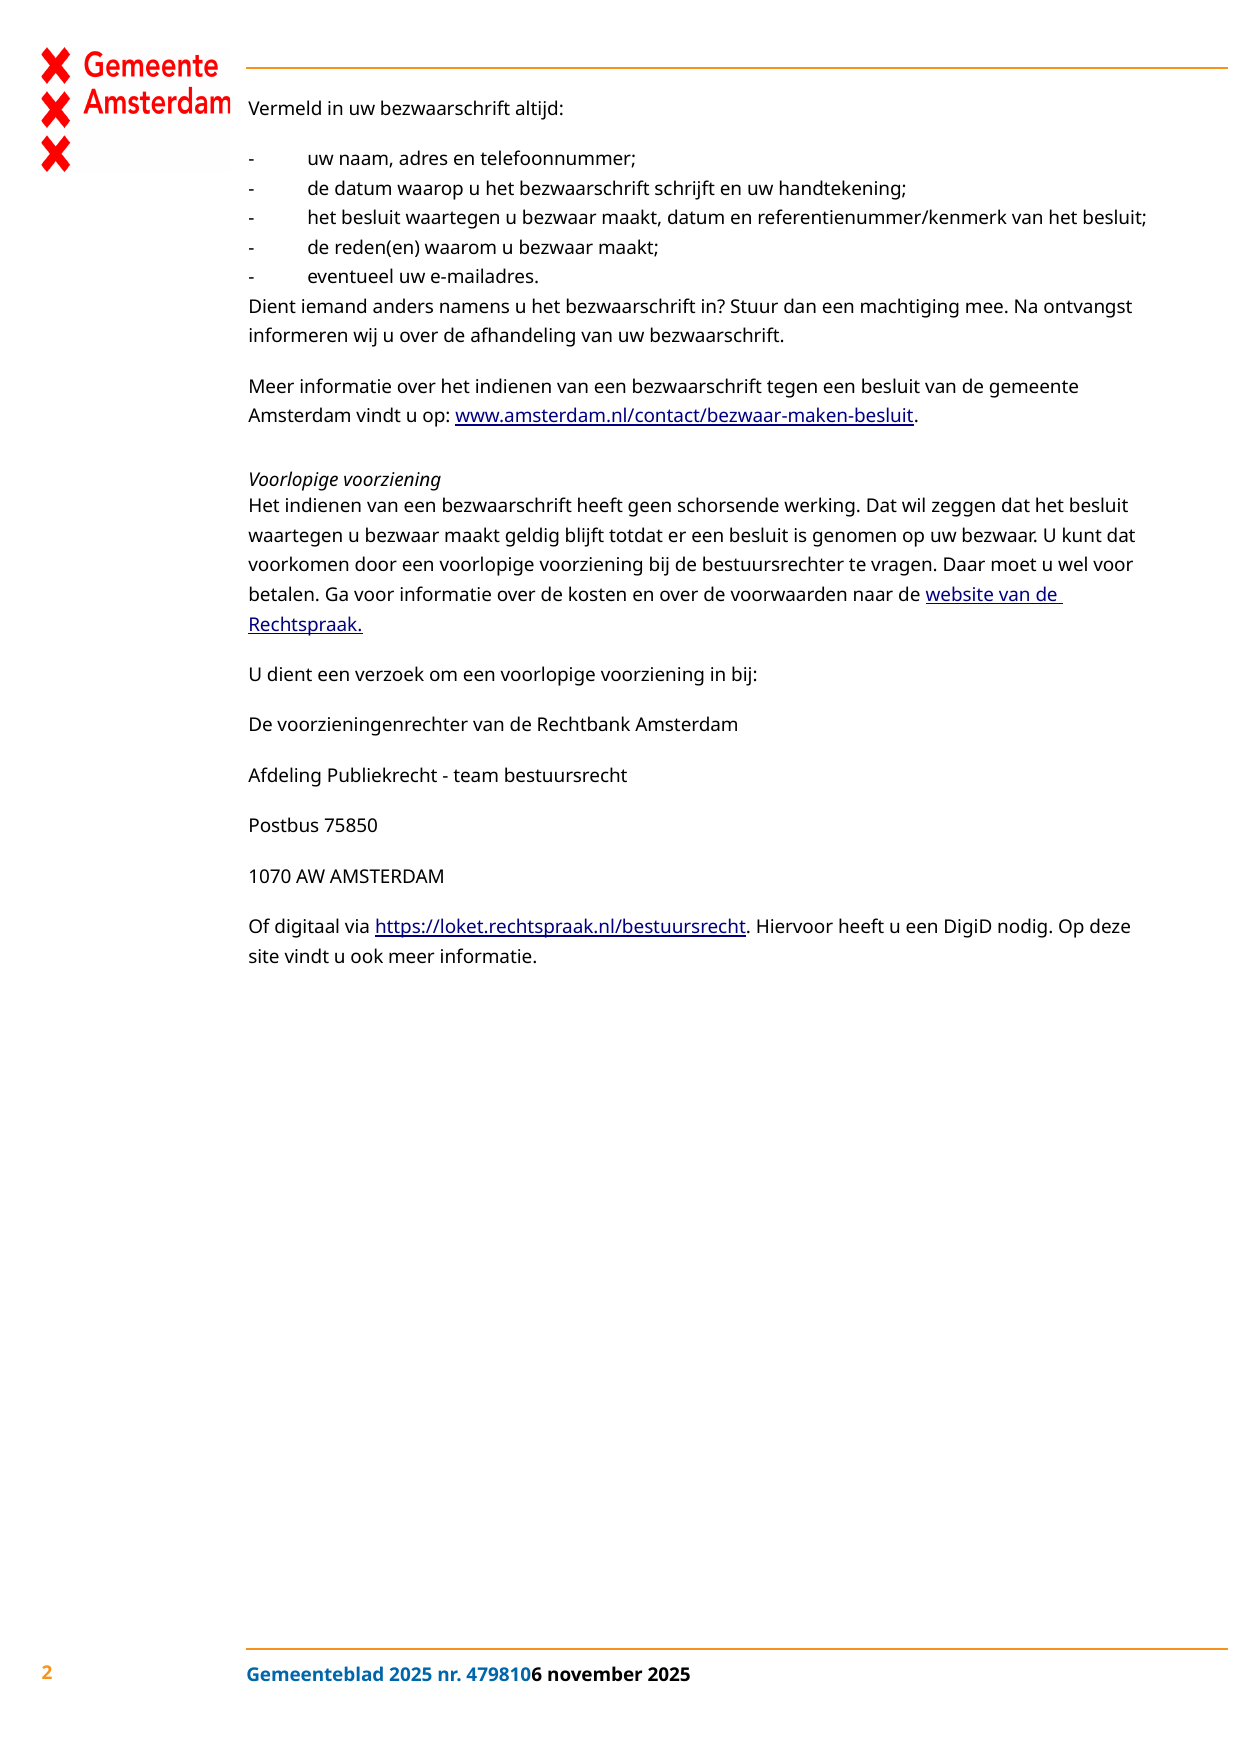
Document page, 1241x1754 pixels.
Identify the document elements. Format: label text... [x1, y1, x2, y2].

list eventueel uw e-mailadres. [248, 263, 1152, 289]
text Afdeling Publiekrecht - team bestuursrecht [248, 762, 1152, 788]
text De voorzieningenrechter van de Rechtbank Amsterdam [248, 712, 1152, 737]
list de reden(en) waarom u bezwaar maakt; [248, 234, 1152, 260]
text Of digitaal via https://loket.rechtspraak.nl/bestuursrecht. Hiervoor heeft u een DigiD nodig. Op deze site vindt u ook meer informatie. [248, 913, 1152, 968]
text Voorlopige voorziening [248, 467, 1152, 492]
list het besluit waartegen u bezwaar maakt, datum en referentienummer/kenmerk van het besluit; [248, 204, 1152, 230]
text Postbus 75850 [248, 812, 1152, 838]
text U dient een verzoek om een voorlopige voorziening in bij: [248, 661, 1152, 687]
text 1070 AW AMSTERDAM [248, 863, 1152, 888]
picture [41, 47, 231, 172]
list uw naam, adres en telefoonnummer; [248, 145, 1152, 171]
text Meer informatie over het indienen van een bezwaarschrift tegen een besluit van de gemeente Amsterdam vindt u op: www.amsterdam.nl/contact/bezwaar-maken-besluit. [248, 373, 1152, 428]
text Het indienen van een bezwaarschrift heeft geen schorsende werking. Dat wil zeggen dat het besluit waartegen u bezwaar maakt geldig blijft totdat er een besluit is genomen op uw bezwaar. U kunt dat voorkomen door een voorlopige voorziening bij de bestuursrechter te vragen. Daar moet u wel voor betalen. Ga voor informatie over de kosten en over de voorwaarden naar de website van de Rechtspraak. [248, 492, 1152, 636]
text Vermeld in uw bezwaarschrift altijd: [248, 95, 1152, 121]
list de datum waarop u het bezwaarschrift schrijft en uw handtekening; [248, 175, 1152, 201]
text Dient iemand anders namens u het bezwaarschrift in? Stuur dan een machtiging mee. Na ontvangst informeren wij u over de afhandeling van uw bezwaarschrift. [248, 293, 1152, 348]
